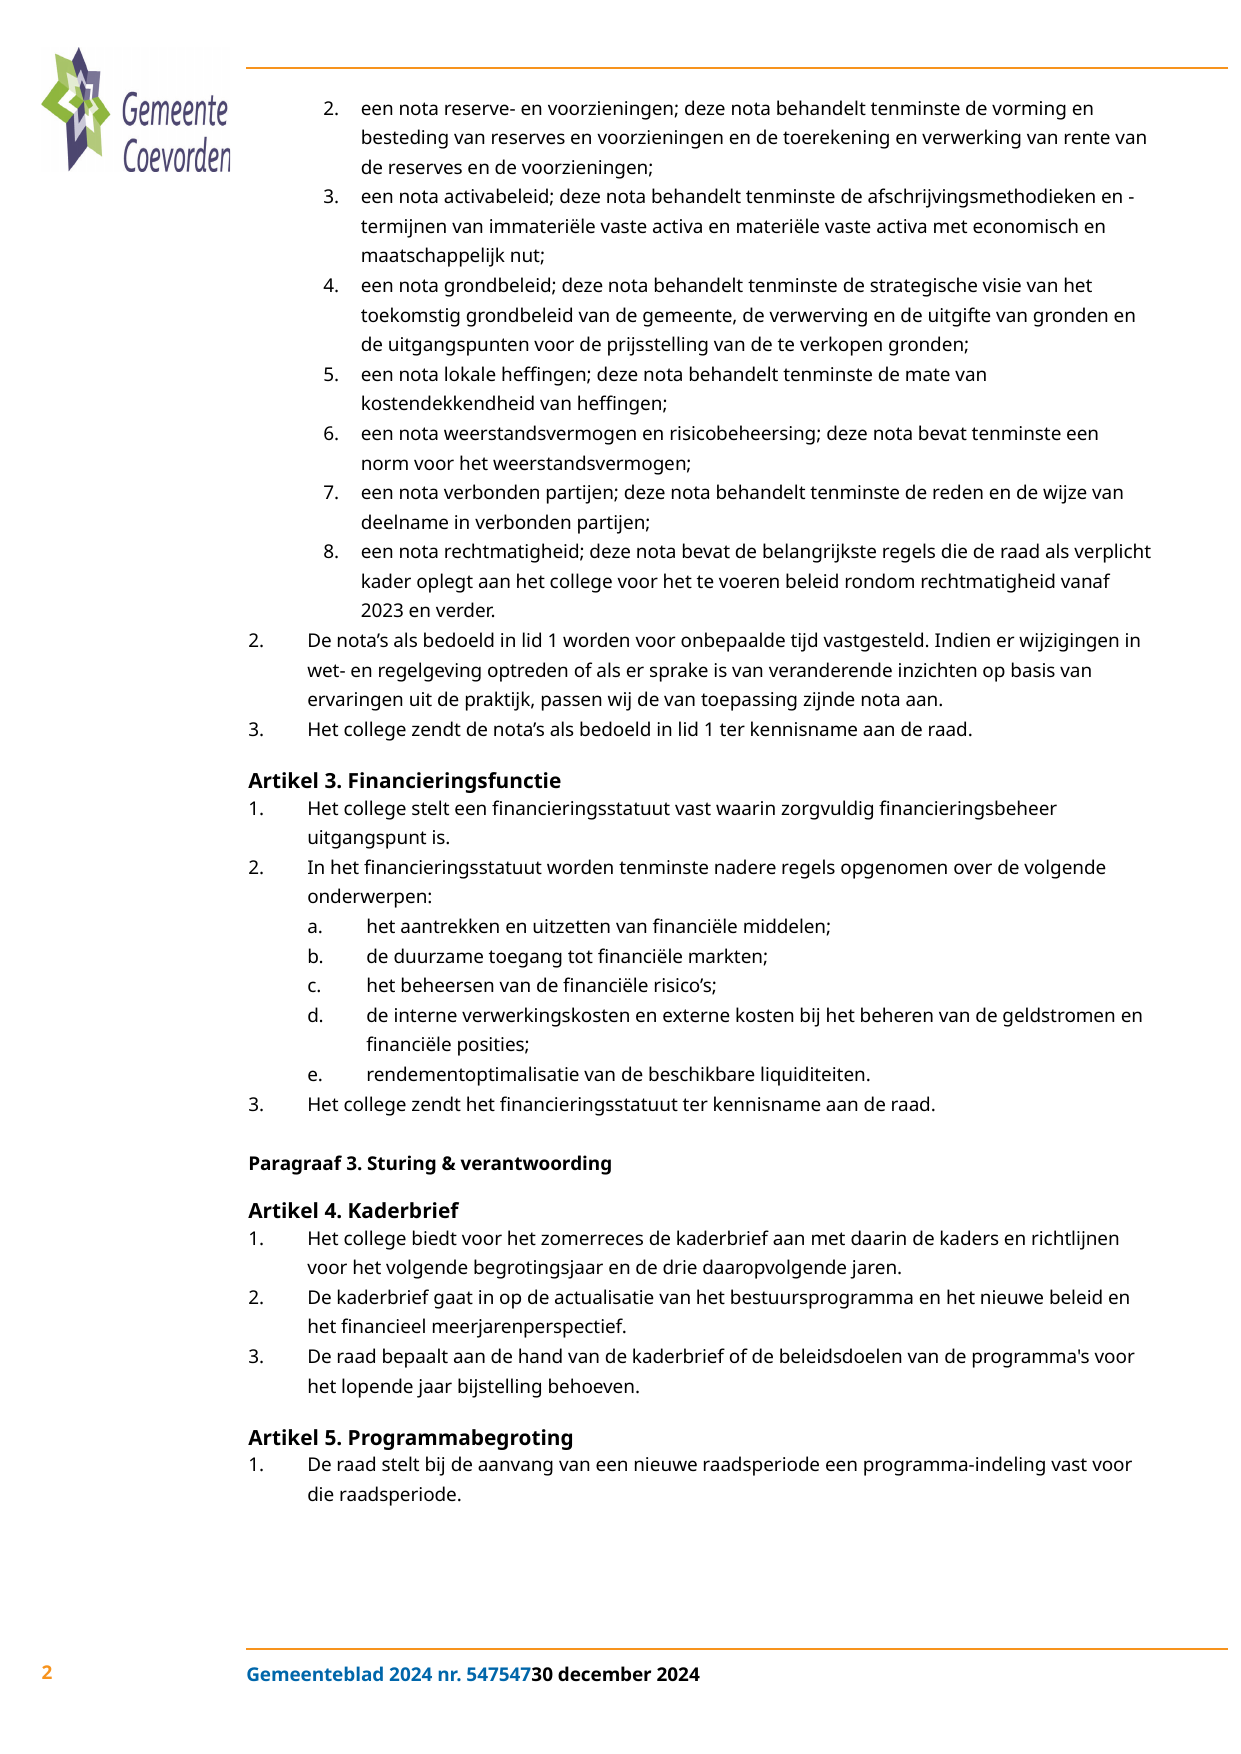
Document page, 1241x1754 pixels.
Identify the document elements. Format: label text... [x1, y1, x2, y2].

list een nota activabeleid; deze nota behandelt tenminste de afschrijvingsmethodieken en -termijnen van immateriële vaste activa en materiële vaste activa met economisch en maatschappelijk nut; [323, 183, 1152, 268]
list Het college biedt voor het zomerreces de kaderbrief aan met daarin de kaders en richtlijnen voor het volgende begrotingsjaar en de drie daaropvolgende jaren. [248, 1225, 1152, 1280]
list Het college stelt een financieringsstatuut vast waarin zorgvuldig financieringsbeheer uitgangspunt is. [248, 795, 1152, 850]
list een nota reserve- en voorzieningen; deze nota behandelt tenminste de vorming en besteding van reserves en voorzieningen en de toerekening en verwerking van rente van de reserves en de voorzieningen; [323, 95, 1152, 180]
list rendementoptimalisatie van de beschikbare liquiditeiten. [307, 1061, 1152, 1087]
list een nota verbonden partijen; deze nota behandelt tenminste de reden en de wijze van deelname in verbonden partijen; [323, 479, 1152, 535]
list De kaderbrief gaat in op de actualisatie van het bestuursprogramma en het nieuwe beleid en het financieel meerjarenperspectief. [248, 1284, 1152, 1339]
list Het college zendt het financieringsstatuut ter kennisname aan de raad. [248, 1091, 1152, 1116]
picture [41, 47, 231, 172]
text Artikel 3. Financieringsfunctie [248, 766, 1152, 795]
text Artikel 5. Programmabegroting [248, 1423, 1152, 1452]
text Artikel 4. Kaderbrief [248, 1196, 1152, 1225]
list Het college zendt de nota’s als bedoeld in lid 1 ter kennisname aan de raad. [248, 716, 1152, 742]
list In het financieringsstatuut worden tenminste nadere regels opgenomen over de volgende onderwerpen: [248, 854, 1152, 909]
list een nota lokale heffingen; deze nota behandelt tenminste de mate van kostendekkendheid van heffingen; [323, 361, 1152, 416]
list De raad bepaalt aan de hand van de kaderbrief of de beleidsdoelen van de programma's voor het lopende jaar bijstelling behoeven. [248, 1343, 1152, 1398]
list een nota grondbeleid; deze nota behandelt tenminste de strategische visie van het toekomstig grondbeleid van de gemeente, de verwerving en de uitgifte van gronden en de uitgangspunten voor de prijsstelling van de te verkopen gronden; [323, 272, 1152, 357]
list een nota rechtmatigheid; deze nota bevat de belangrijkste regels die de raad als verplicht kader oplegt aan het college voor het te voeren beleid rondom rechtmatigheid vanaf 2023 en verder. [323, 538, 1152, 623]
text Paragraaf 3. Sturing & verantwoording [248, 1150, 1152, 1176]
list een nota weerstandsvermogen en risicobeheersing; deze nota bevat tenminste een norm voor het weerstandsvermogen; [323, 420, 1152, 476]
list het beheersen van de financiële risico’s; [307, 972, 1152, 998]
list De raad stelt bij de aanvang van een nieuwe raadsperiode een programma-indeling vast voor die raadsperiode. [248, 1452, 1152, 1507]
list de interne verwerkingskosten en externe kosten bij het beheren van de geldstromen en financiële posities; [307, 1002, 1152, 1057]
list De nota’s als bedoeld in lid 1 worden voor onbepaalde tijd vastgesteld. Indien er wijzigingen in wet- en regelgeving optreden of als er sprake is van veranderende inzichten op basis van ervaringen uit de praktijk, passen wij de van toepassing zijnde nota aan. [248, 627, 1152, 712]
list het aantrekken en uitzetten van financiële middelen; [307, 913, 1152, 939]
list de duurzame toegang tot financiële markten; [307, 943, 1152, 968]
